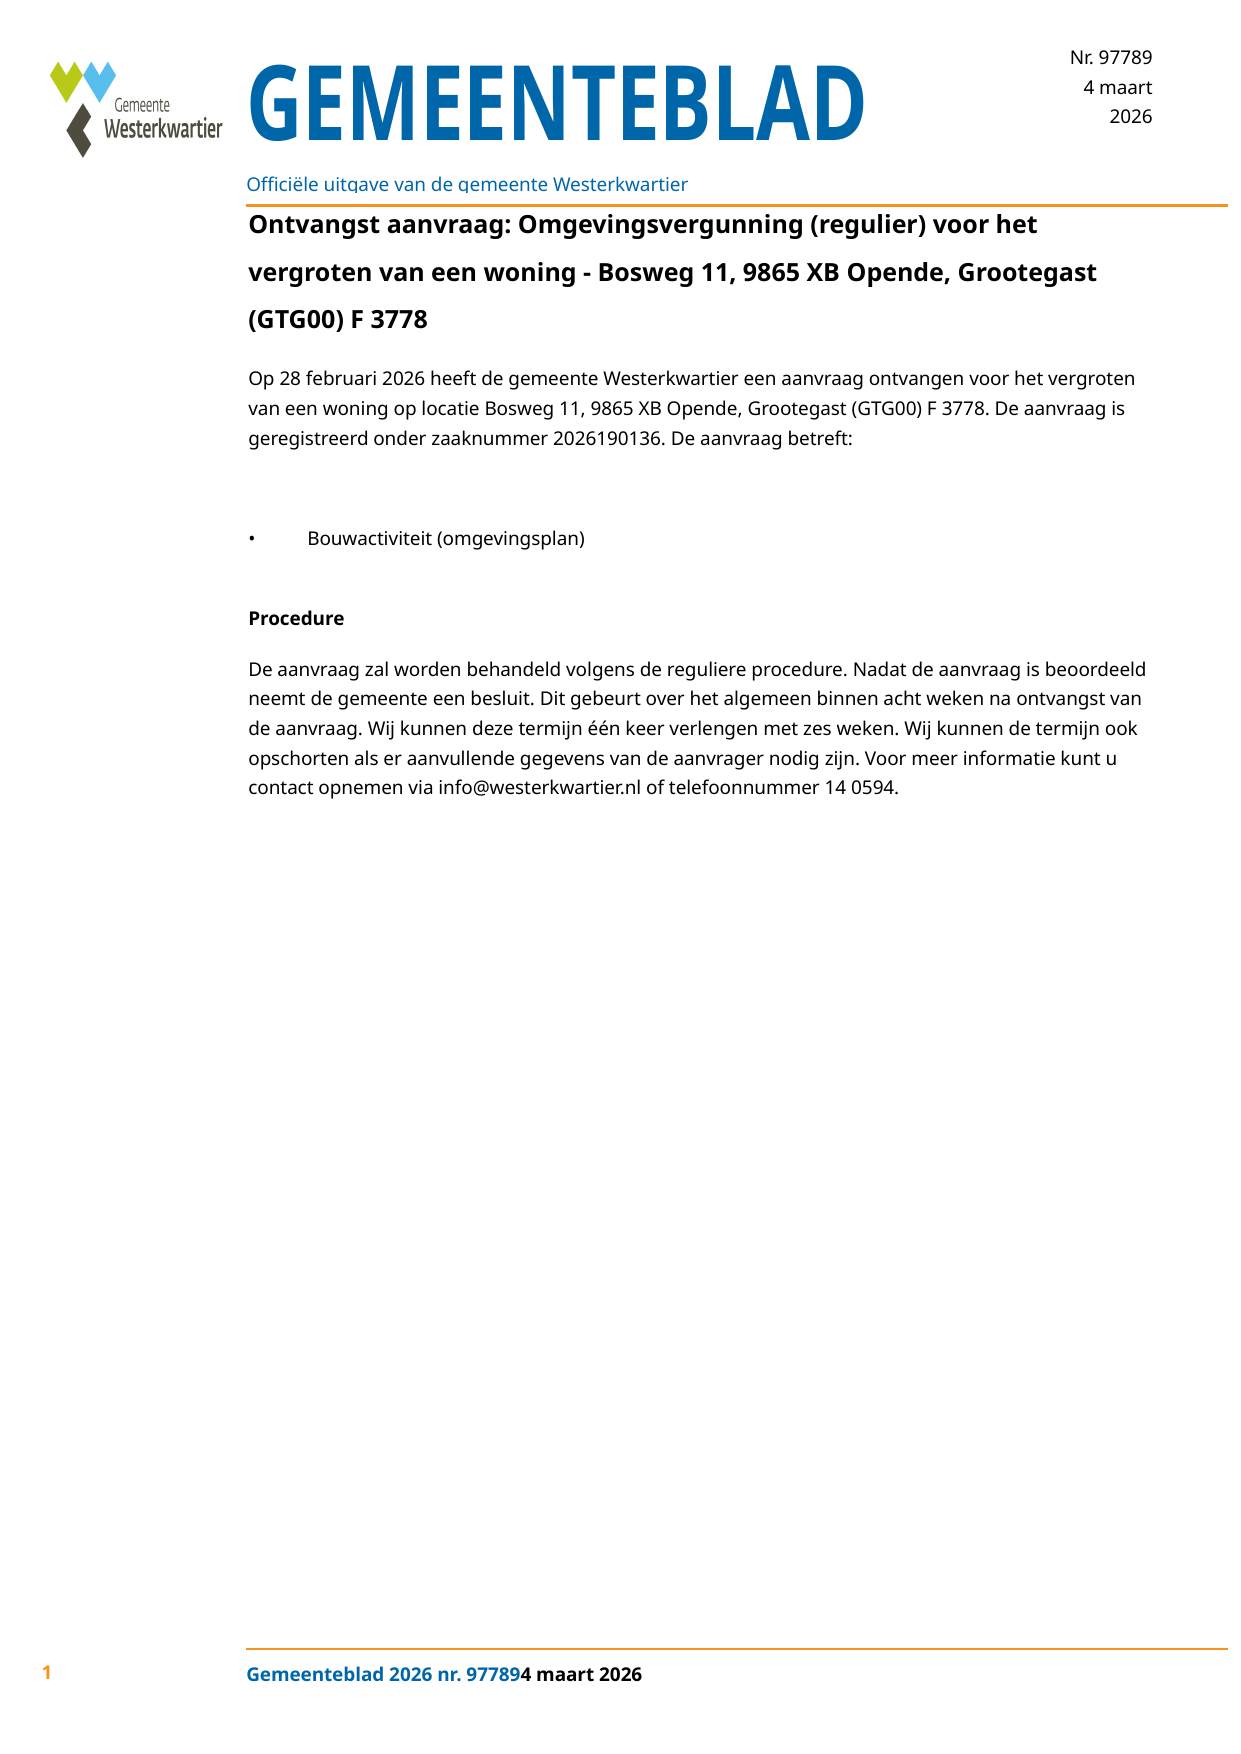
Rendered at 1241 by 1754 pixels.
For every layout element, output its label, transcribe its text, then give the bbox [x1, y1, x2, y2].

list Bouwactiviteit (omgevingsplan) [248, 526, 1152, 551]
picture [41, 47, 231, 172]
text Procedure [248, 606, 1152, 631]
text Ontvangst aanvraag: Omgevingsvergunning (regulier) voor het vergroten van een woning - Bosweg 11, 9865 XB Opende, Grootegast (GTG00) F 3778 [248, 207, 1152, 336]
text Op 28 februari 2026 heeft de gemeente Westerkwartier een aanvraag ontvangen voor het vergroten van een woning op locatie Bosweg 11, 9865 XB Opende, Grootegast (GTG00) F 3778. De aanvraag is geregistreerd onder zaaknummer 2026190136. De aanvraag betreft: [248, 366, 1152, 450]
text De aanvraag zal worden behandeld volgens de reguliere procedure. Nadat de aanvraag is beoordeeld neemt de gemeente een besluit. Dit gebeurt over het algemeen binnen acht weken na ontvangst van de aanvraag. Wij kunnen deze termijn één keer verlengen met zes weken. Wij kunnen de termijn ook opschorten als er aanvullende gegevens van de aanvrager nodig zijn. Voor meer informatie kunt u contact opnemen via info@westerkwartier.nl of telefoonnummer 14 0594. [248, 656, 1152, 800]
